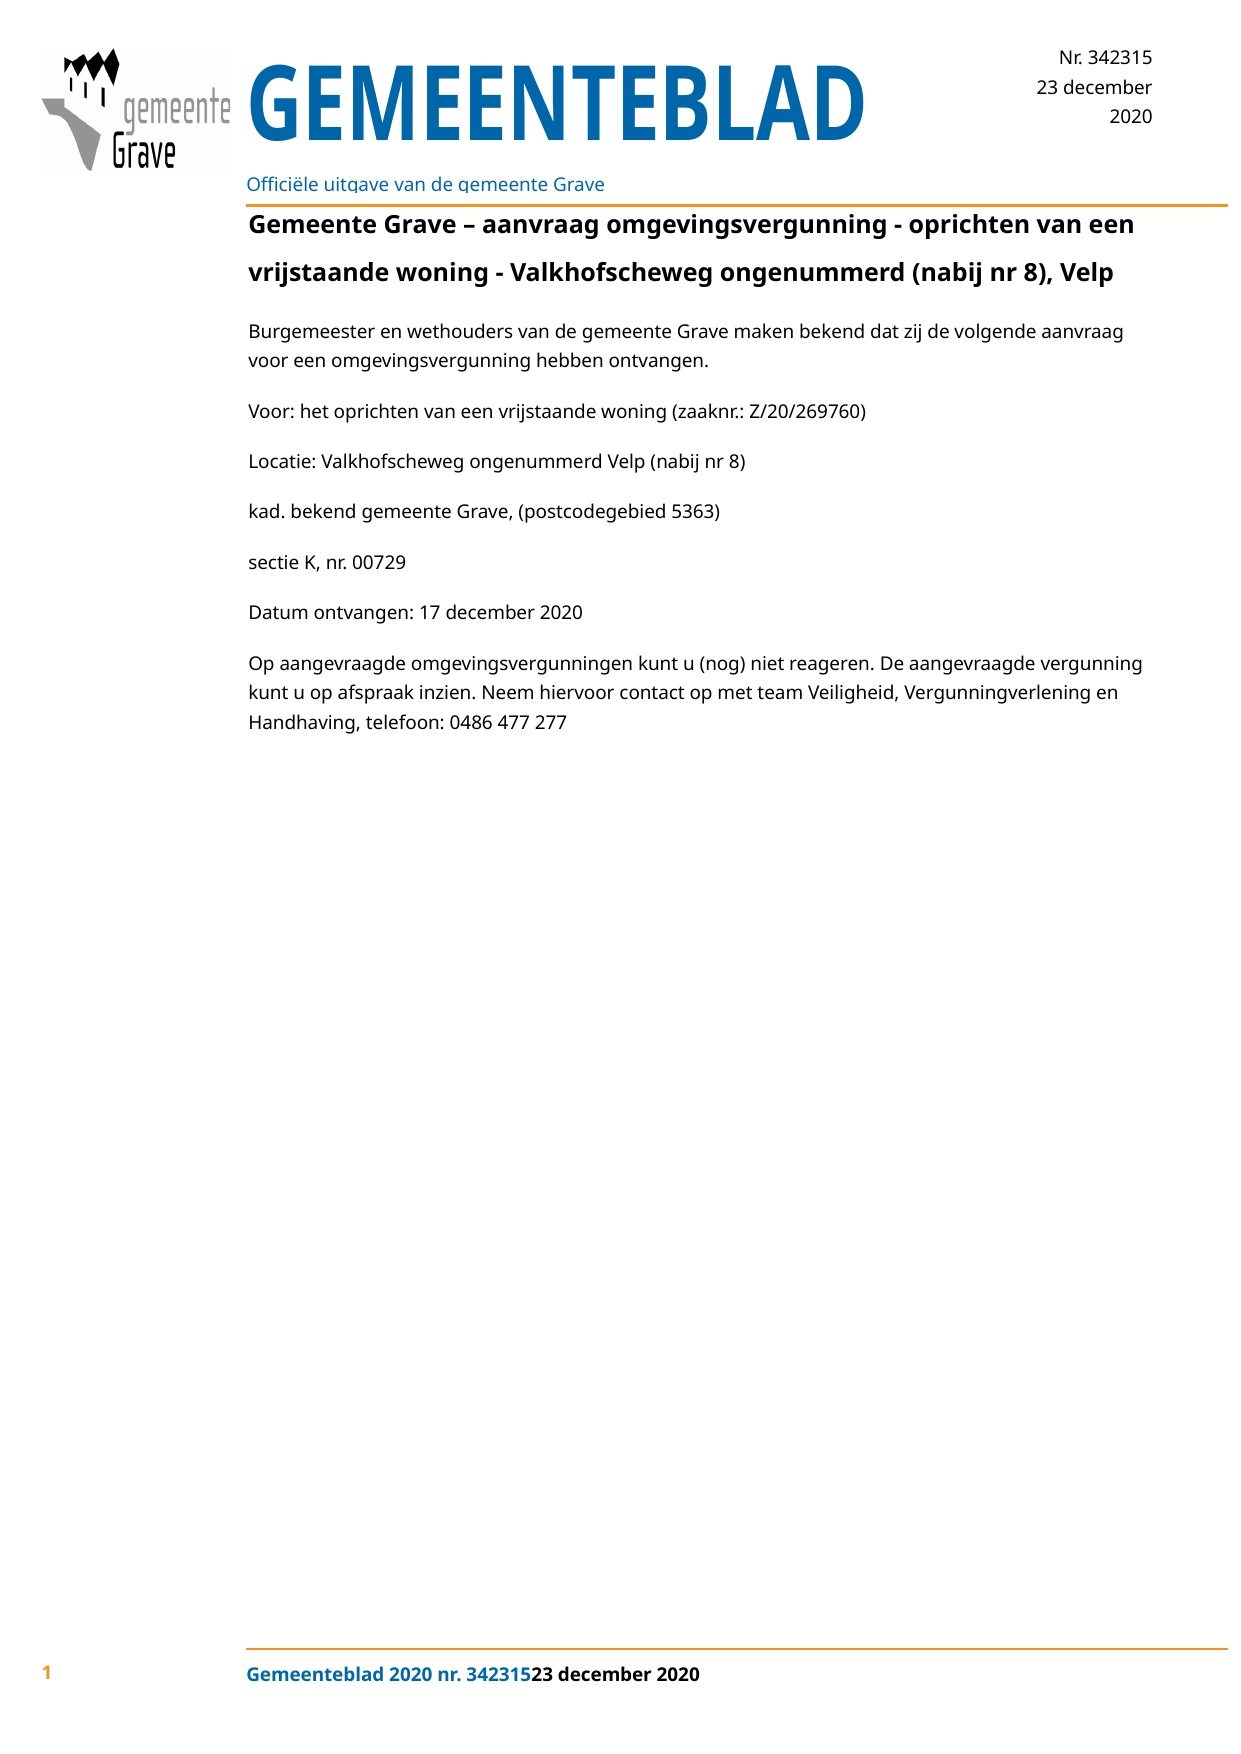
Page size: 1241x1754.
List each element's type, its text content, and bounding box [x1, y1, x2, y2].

text Op aangevraagde omgevingsvergunningen kunt u (nog) niet reageren. De aangevraagde vergunning kunt u op afspraak inzien. Neem hiervoor contact op met team Veiligheid, Vergunningverlening en Handhaving, telefoon: 0486 477 277 [248, 650, 1152, 735]
text Voor: het oprichten van een vrijstaande woning (zaaknr.: Z/20/269760) [248, 398, 1152, 424]
text Datum ontvangen: 17 december 2020 [248, 599, 1152, 625]
text kad. bekend gemeente Grave, (postcodegebied 5363) [248, 499, 1152, 524]
picture [41, 47, 231, 172]
text Gemeente Grave – aanvraag omgevingsvergunning - oprichten van een vrijstaande woning - Valkhofscheweg ongenummerd (nabij nr 8), Velp [248, 207, 1152, 288]
text sectie K, nr. 00729 [248, 549, 1152, 575]
text Locatie: Valkhofscheweg ongenummerd Velp (nabij nr 8) [248, 448, 1152, 474]
text Burgemeester en wethouders van de gemeente Grave maken bekend dat zij de volgende aanvraag voor een omgevingsvergunning hebben ontvangen. [248, 318, 1152, 373]
